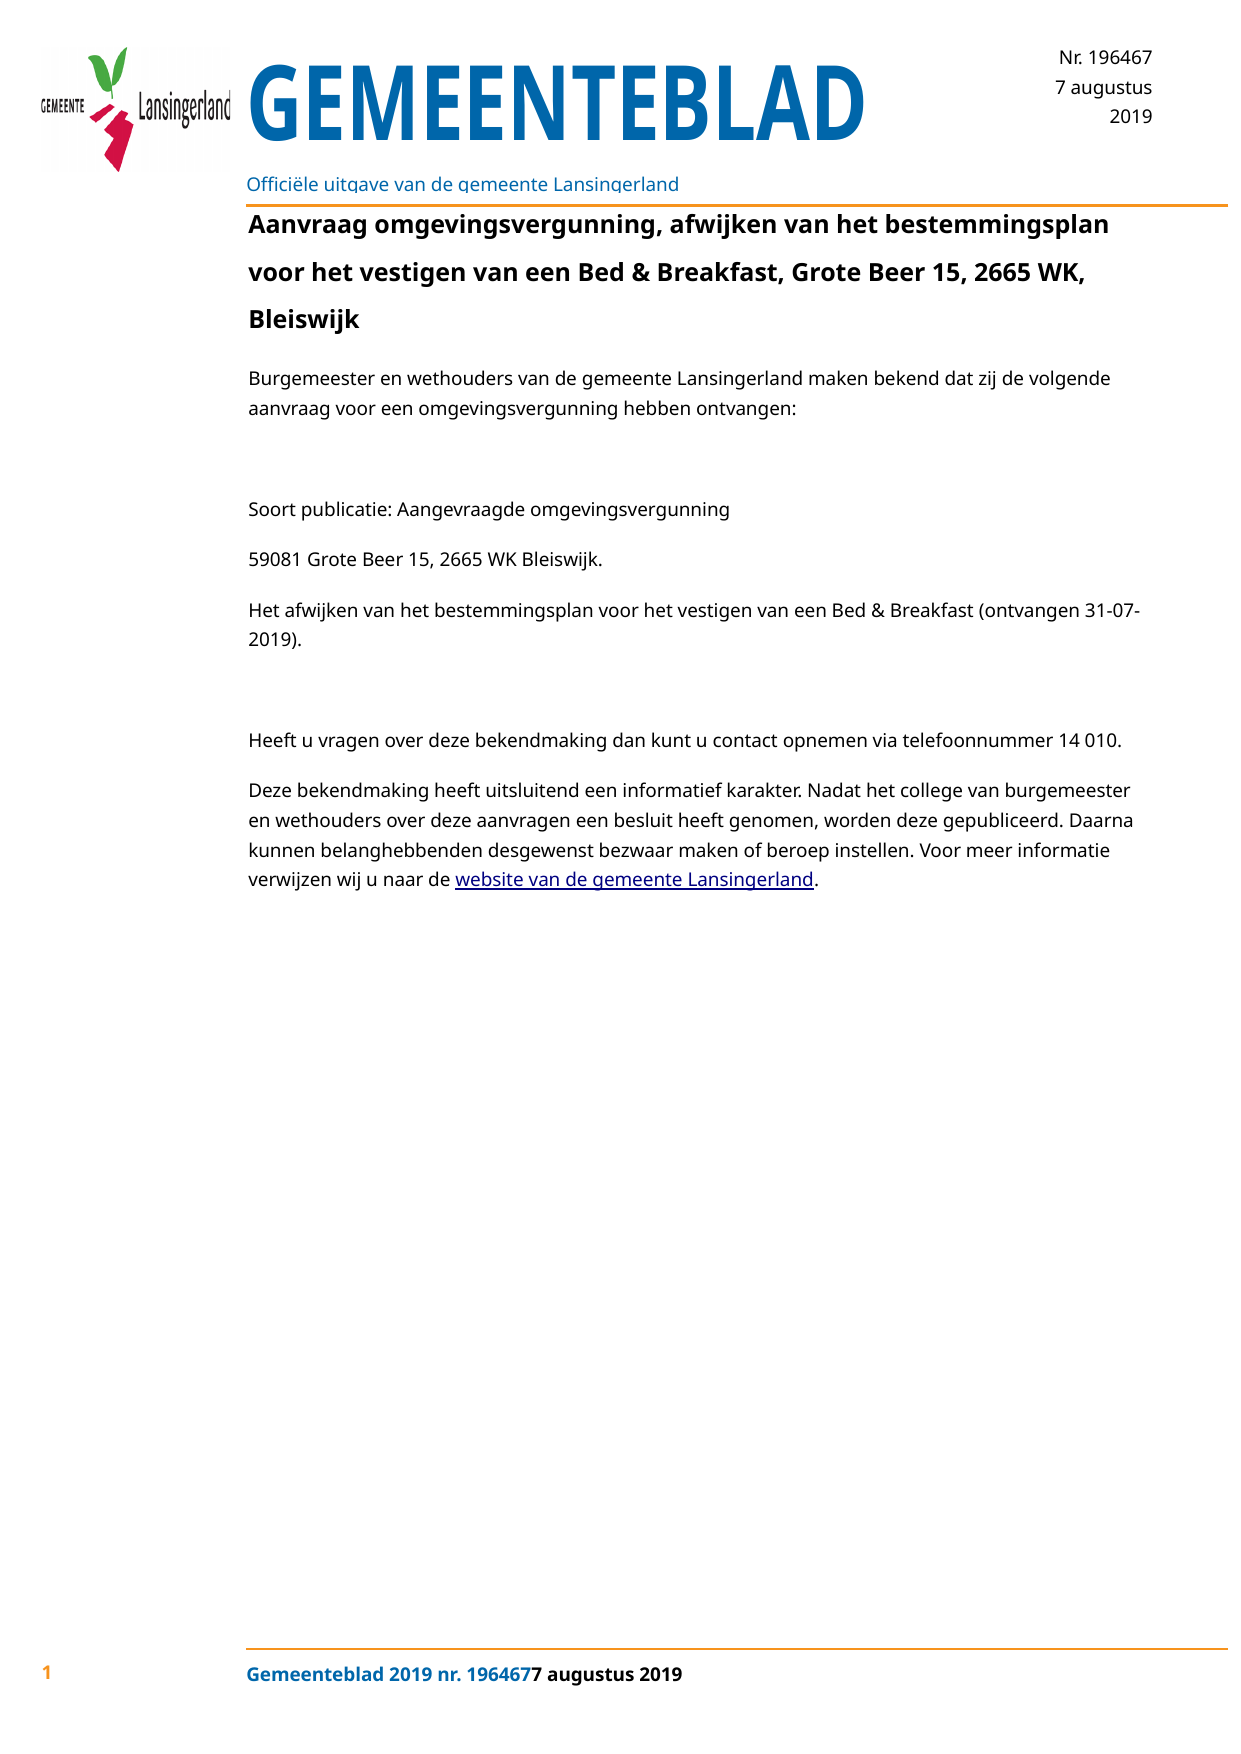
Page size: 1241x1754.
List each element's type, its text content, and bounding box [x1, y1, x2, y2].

text Burgemeester en wethouders van de gemeente Lansingerland maken bekend dat zij de volgende aanvraag voor een omgevingsvergunning hebben ontvangen: [248, 366, 1152, 421]
text Soort publicatie: Aangevraagde omgevingsvergunning [248, 496, 1152, 522]
text 59081 Grote Beer 15, 2665 WK Bleiswijk. [248, 546, 1152, 572]
text Deze bekendmaking heeft uitsluitend een informatief karakter. Nadat het college van burgemeester en wethouders over deze aanvragen een besluit heeft genomen, worden deze gepubliceerd. Daarna kunnen belanghebbenden desgewenst bezwaar maken of beroep instellen. Voor meer informatie verwijzen wij u naar de website van de gemeente Lansingerland. [248, 778, 1152, 892]
text Heeft u vragen over deze bekendmaking dan kunt u contact opnemen via telefoonnummer 14 010. [248, 727, 1152, 753]
text Aanvraag omgevingsvergunning, afwijken van het bestemmingsplan voor het vestigen van een Bed & Breakfast, Grote Beer 15, 2665 WK, Bleiswijk [248, 207, 1152, 336]
text Het afwijken van het bestemmingsplan voor het vestigen van een Bed & Breakfast (ontvangen 31-07-2019). [248, 597, 1152, 652]
picture [41, 47, 231, 172]
